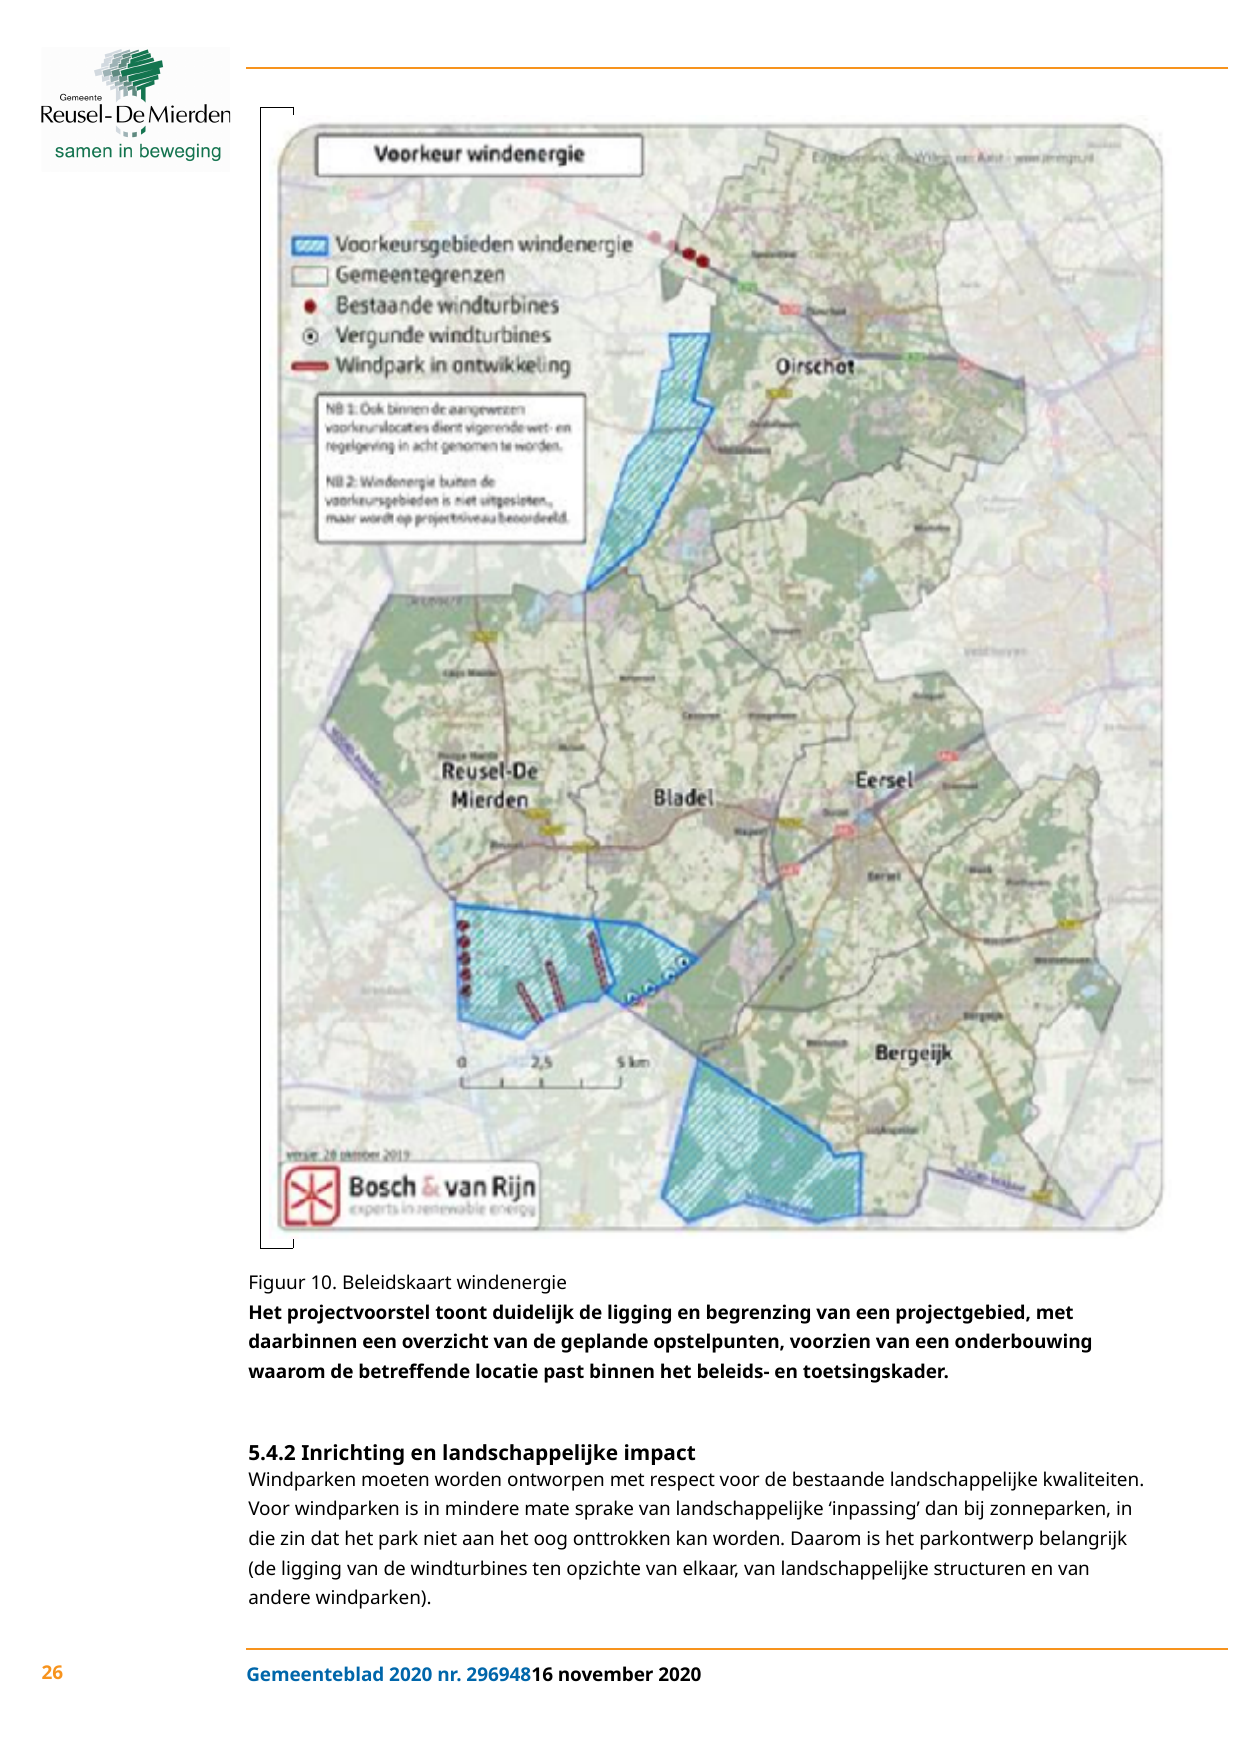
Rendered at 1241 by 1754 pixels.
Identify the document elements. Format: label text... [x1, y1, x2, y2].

text 5.4.2 Inrichting en landschappelijke impact [248, 1438, 1152, 1466]
picture [41, 47, 231, 172]
picture [268, 115, 1173, 1239]
text Figuur 10. Beleidskaart windenergie [248, 1269, 1152, 1295]
text Windparken moeten worden ontworpen met respect voor de bestaande landschappelijke kwaliteiten. Voor windparken is in mindere mate sprake van landschappelijke ‘inpassing’ dan bij zonneparken, in die zin dat het park niet aan het oog onttrokken kan worden. Daarom is het parkontwerp belangrijk (de ligging van de windturbines ten opzichte van elkaar, van landschappelijke structuren en van andere windparken). [248, 1466, 1152, 1610]
table_header Het projectvoorstel toont duidelijk de ligging en begrenzing van een projectgebied, met daarbinnen een overzicht van de geplande opstelpunten, voorzien van een onderbouwing waarom de betreffende locatie past binnen het beleids- en toetsingskader. [248, 1299, 1152, 1384]
